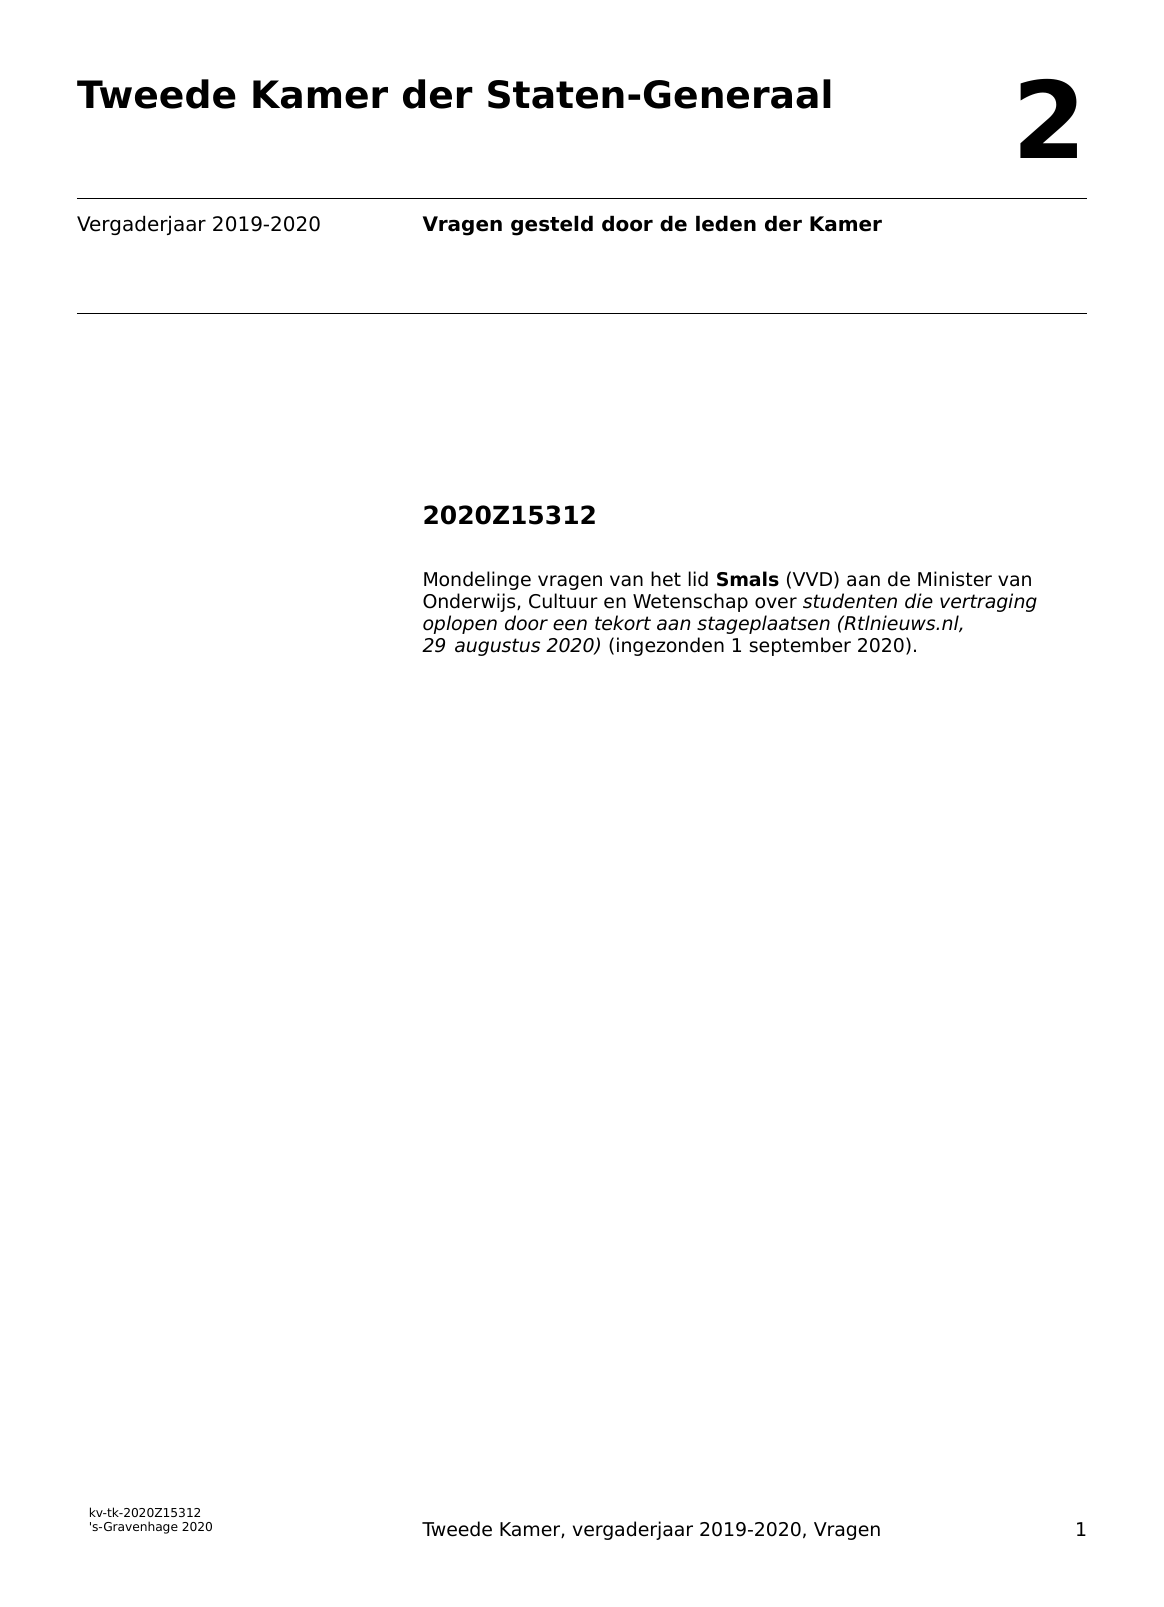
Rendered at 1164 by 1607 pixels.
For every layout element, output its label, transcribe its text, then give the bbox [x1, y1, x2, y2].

table_header 2 [886, 59, 1087, 198]
text kv-tk-2020Z15312 [88, 1506, 323, 1520]
text 2020Z15312 [422, 501, 1087, 531]
table_cell Vergaderjaar 2019-2020 [77, 199, 422, 313]
text Mondelinge vragen van het lid Smals (VVD) aan de Minister van Onderwijs, Cultuur en Wetenschap over studenten die vertraging oplopen door een tekort aan stageplaatsen (Rtlnieuws.nl, 29 augustus 2020) (ingezonden 1 september 2020). [422, 569, 1087, 657]
table_cell Vragen gesteld door de leden der Kamer [422, 199, 1087, 313]
table_header Tweede Kamer der Staten-Generaal [77, 59, 886, 198]
text 's-Gravenhage 2020 [88, 1520, 323, 1534]
